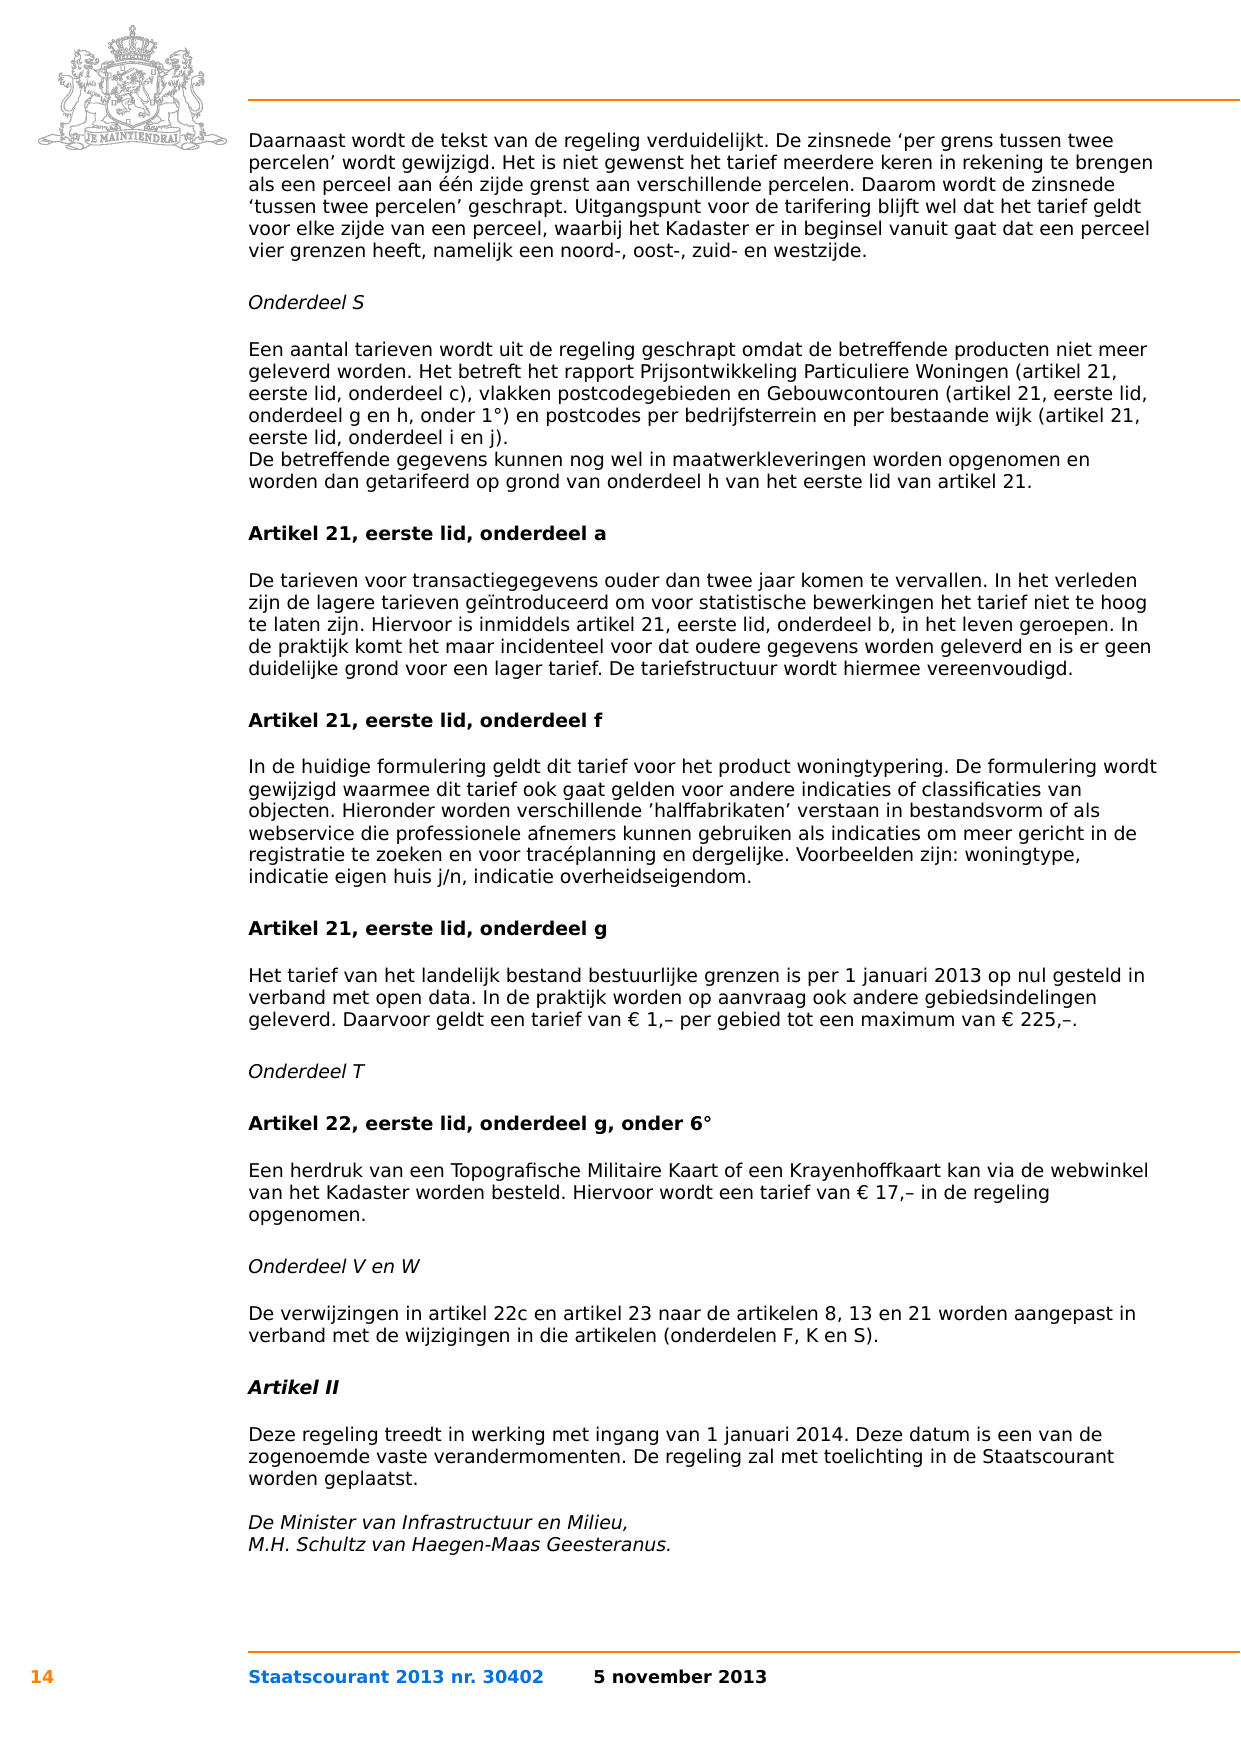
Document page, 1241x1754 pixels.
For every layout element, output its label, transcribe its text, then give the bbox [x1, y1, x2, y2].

text De verwijzingen in artikel 22c en artikel 23 naar de artikelen 8, 13 en 21 worden aangepast in verband met de wijzigingen in die artikelen (onderdelen F, K en S). [248, 1303, 1163, 1347]
subtitle Artikel 21, eerste lid, onderdeel a [248, 523, 1163, 544]
text Daarnaast wordt de tekst van de regeling verduidelijkt. De zinsnede ‘per grens tussen twee percelen’ wordt gewijzigd. Het is niet gewenst het tarief meerdere keren in rekening te brengen als een perceel aan één zijde grenst aan verschillende percelen. Daarom wordt de zinsnede ‘tussen twee percelen’ geschrapt. Uitgangspunt voor de tarifering blijft wel dat het tarief geldt voor elke zijde van een perceel, waarbij het Kadaster er in beginsel vanuit gaat dat een perceel vier grenzen heeft, namelijk een noord-, oost-, zuid- en westzijde. [248, 130, 1163, 262]
subtitle Artikel 21, eerste lid, onderdeel g [248, 918, 1163, 940]
subtitle Onderdeel S [248, 292, 1163, 314]
text Een aantal tarieven wordt uit de regeling geschrapt omdat de betreffende producten niet meer geleverd worden. Het betreft het rapport Prijsontwikkeling Particuliere Woningen (artikel 21, eerste lid, onderdeel c), vlakken postcodegebieden en Gebouwcontouren (artikel 21, eerste lid, onderdeel g en h, onder 1°) en postcodes per bedrijfsterrein en per bestaande wijk (artikel 21, eerste lid, onderdeel i en j). [248, 339, 1163, 449]
text In de huidige formulering geldt dit tarief voor het product woningtypering. De formulering wordt gewijzigd waarmee dit tarief ook gaat gelden voor andere indicaties of classificaties van objecten. Hieronder worden verschillende ’halffabrikaten’ verstaan in bestandsvorm of als webservice die professionele afnemers kunnen gebruiken als indicaties om meer gericht in de registratie te zoeken en voor tracéplanning en dergelijke. Voorbeelden zijn: woningtype, indicatie eigen huis j/n, indicatie overheidseigendom. [248, 756, 1163, 888]
text Een herdruk van een Topografische Militaire Kaart of een Krayenhoffkaart kan via de webwinkel van het Kadaster worden besteld. Hiervoor wordt een tarief van € 17,– in de regeling opgenomen. [248, 1160, 1163, 1226]
subtitle Artikel 21, eerste lid, onderdeel f [248, 709, 1163, 731]
subtitle Onderdeel T [248, 1061, 1163, 1083]
text De betreffende gegevens kunnen nog wel in maatwerkleveringen worden opgenomen en worden dan getarifeerd op grond van onderdeel h van het eerste lid van artikel 21. [248, 449, 1163, 493]
text Het tarief van het landelijk bestand bestuurlijke grenzen is per 1 januari 2013 op nul gesteld in verband met open data. In de praktijk worden op aanvraag ook andere gebiedsindelingen geleverd. Daarvoor geldt een tarief van € 1,– per gebied tot een maximum van € 225,–. [248, 965, 1163, 1031]
text De Minister van Infrastructuur en Milieu, M.H. Schultz van Haegen-Maas Geesteranus. [248, 1512, 1163, 1556]
subtitle Artikel 22, eerste lid, onderdeel g, onder 6° [248, 1113, 1163, 1135]
text Deze regeling treedt in werking met ingang van 1 januari 2014. Deze datum is een van de zogenoemde vaste verandermomenten. De regeling zal met toelichting in de Staatscourant worden geplaatst. [248, 1424, 1163, 1490]
text De tarieven voor transactiegegevens ouder dan twee jaar komen te vervallen. In het verleden zijn de lagere tarieven geïntroduceerd om voor statistische bewerkingen het tarief niet te hoog te laten zijn. Hiervoor is inmiddels artikel 21, eerste lid, onderdeel b, in het leven geroepen. In de praktijk komt het maar incidenteel voor dat oudere gegevens worden geleverd en is er geen duidelijke grond voor een lager tarief. De tariefstructuur wordt hiermee vereenvoudigd. [248, 569, 1163, 679]
picture [38, 25, 227, 150]
subtitle Onderdeel V en W [248, 1256, 1163, 1278]
subtitle Artikel II [248, 1377, 1163, 1399]
